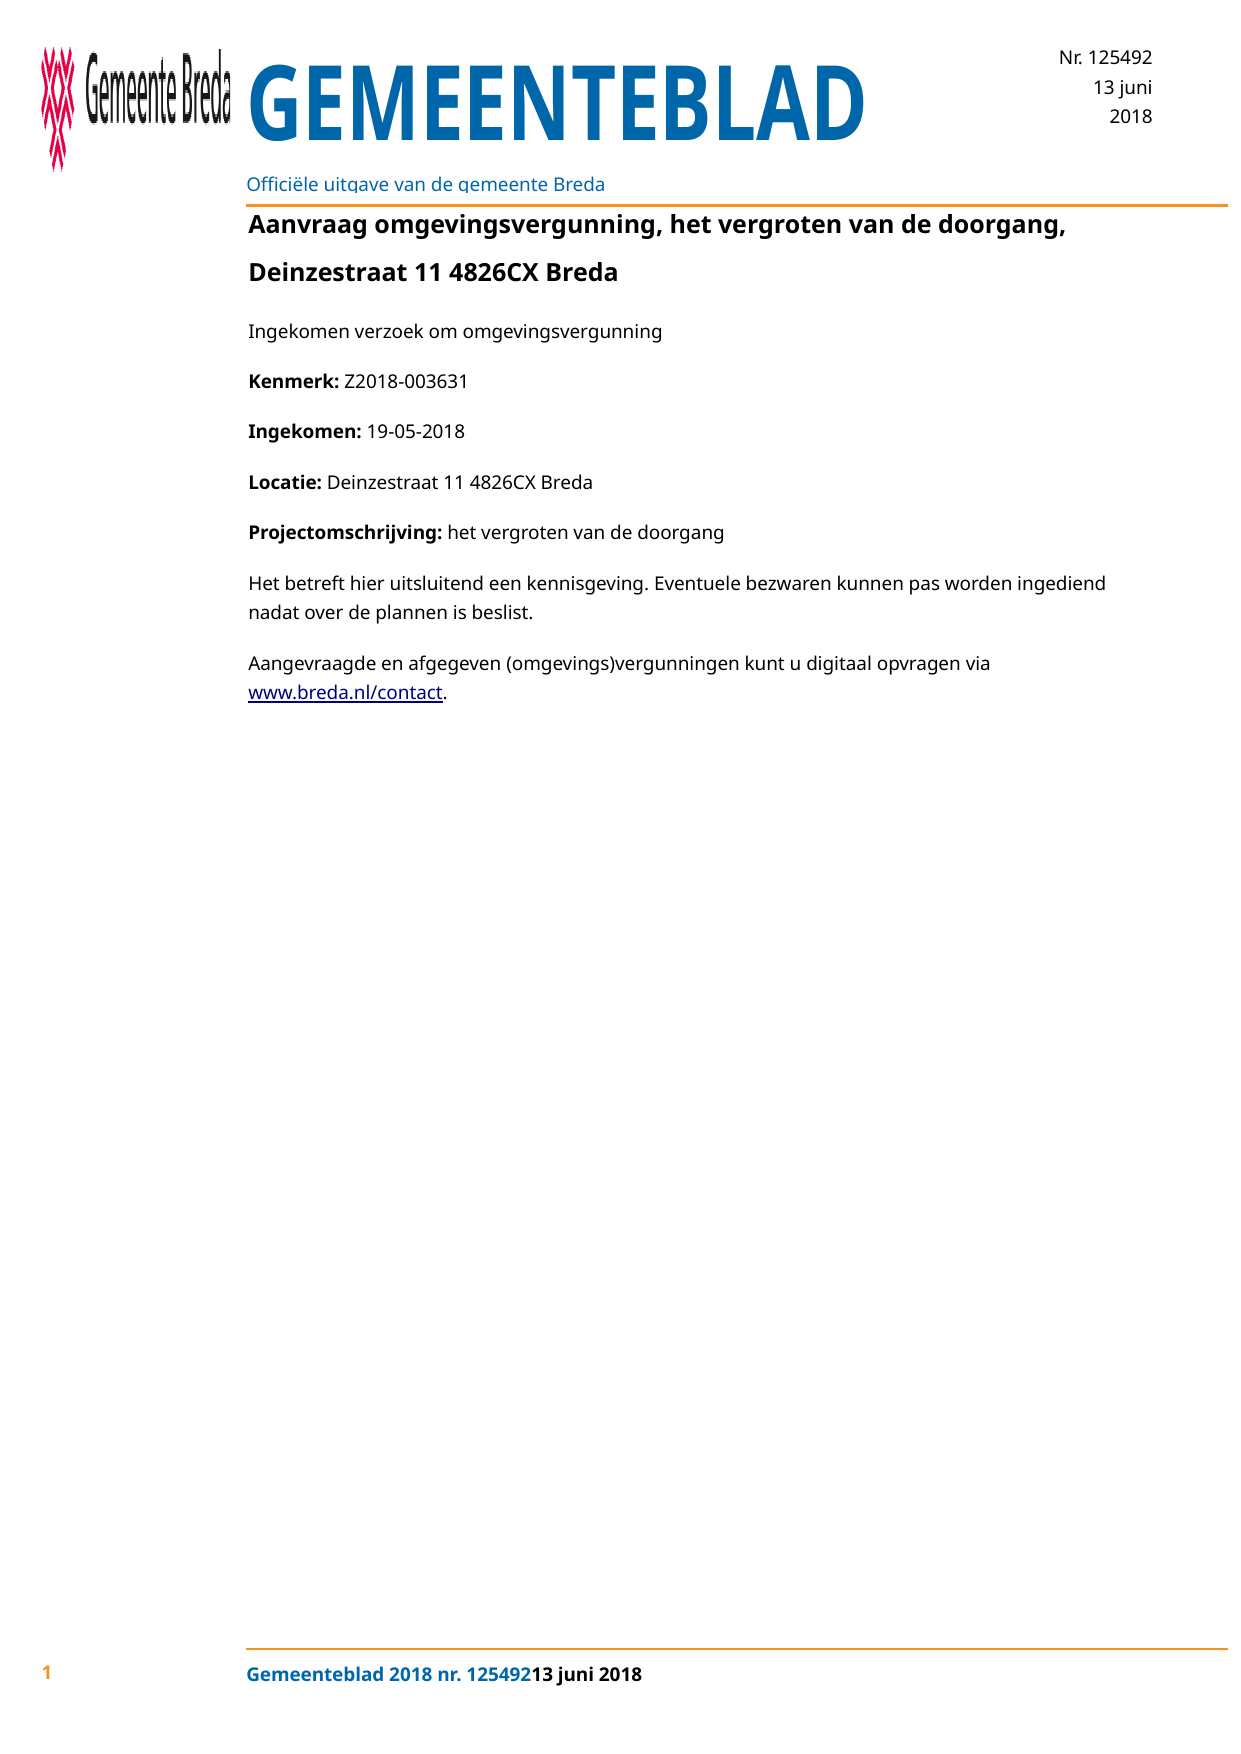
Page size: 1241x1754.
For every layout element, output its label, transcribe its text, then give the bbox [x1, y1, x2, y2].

text Ingekomen: 19-05-2018 [248, 419, 1152, 444]
text Aangevraagde en afgegeven (omgevings)vergunningen kunt u digitaal opvragen via www.breda.nl/contact. [248, 650, 1152, 705]
text Het betreft hier uitsluitend een kennisgeving. Eventuele bezwaren kunnen pas worden ingediend nadat over de plannen is beslist. [248, 570, 1152, 625]
text Kenmerk: Z2018-003631 [248, 368, 1152, 394]
text Projectomschrijving: het vergroten van de doorgang [248, 519, 1152, 545]
text Ingekomen verzoek om omgevingsvergunning [248, 318, 1152, 344]
text Aanvraag omgevingsvergunning, het vergroten van de doorgang, Deinzestraat 11 4826CX Breda [248, 207, 1152, 288]
picture [41, 47, 231, 172]
text Locatie: Deinzestraat 11 4826CX Breda [248, 469, 1152, 495]
